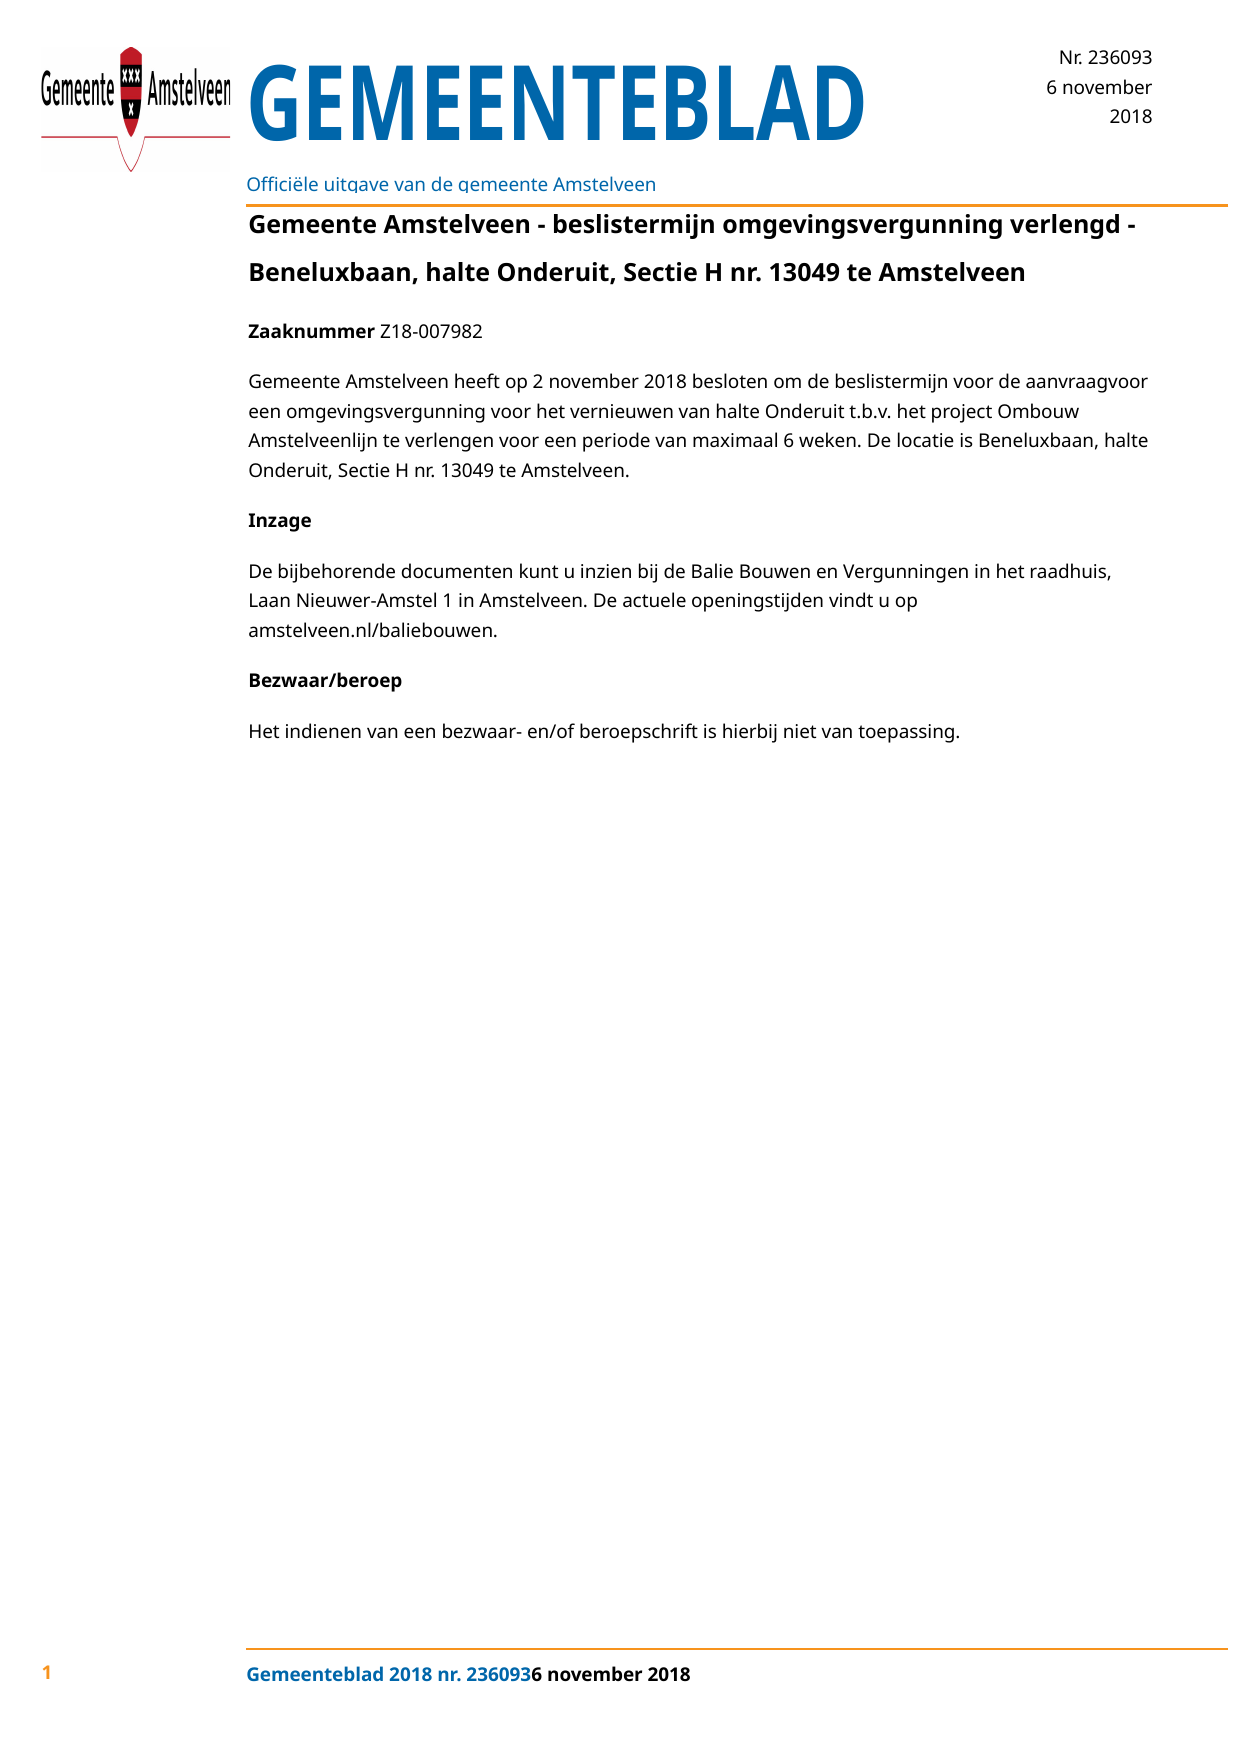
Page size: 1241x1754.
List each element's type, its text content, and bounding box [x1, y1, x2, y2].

text Inzage [248, 507, 1152, 533]
text Gemeente Amstelveen - beslistermijn omgevingsvergunning verlengd - Beneluxbaan, halte Onderuit, Sectie H nr. 13049 te Amstelveen [248, 207, 1152, 288]
text Gemeente Amstelveen heeft op 2 november 2018 besloten om de beslistermijn voor de aanvraagvoor een omgevingsvergunning voor het vernieuwen van halte Onderuit t.b.v. het project Ombouw Amstelveenlijn te verlengen voor een periode van maximaal 6 weken. De locatie is Beneluxbaan, halte Onderuit, Sectie H nr. 13049 te Amstelveen. [248, 368, 1152, 483]
text Bezwaar/beroep [248, 667, 1152, 693]
text De bijbehorende documenten kunt u inzien bij de Balie Bouwen en Vergunningen in het raadhuis, Laan Nieuwer-Amstel 1 in Amstelveen. De actuele openingstijden vindt u op amstelveen.nl/baliebouwen. [248, 558, 1152, 643]
text Het indienen van een bezwaar- en/of beroepschrift is hierbij niet van toepassing. [248, 718, 1152, 744]
picture [41, 47, 231, 172]
text Zaaknummer Z18-007982 [248, 318, 1152, 344]
